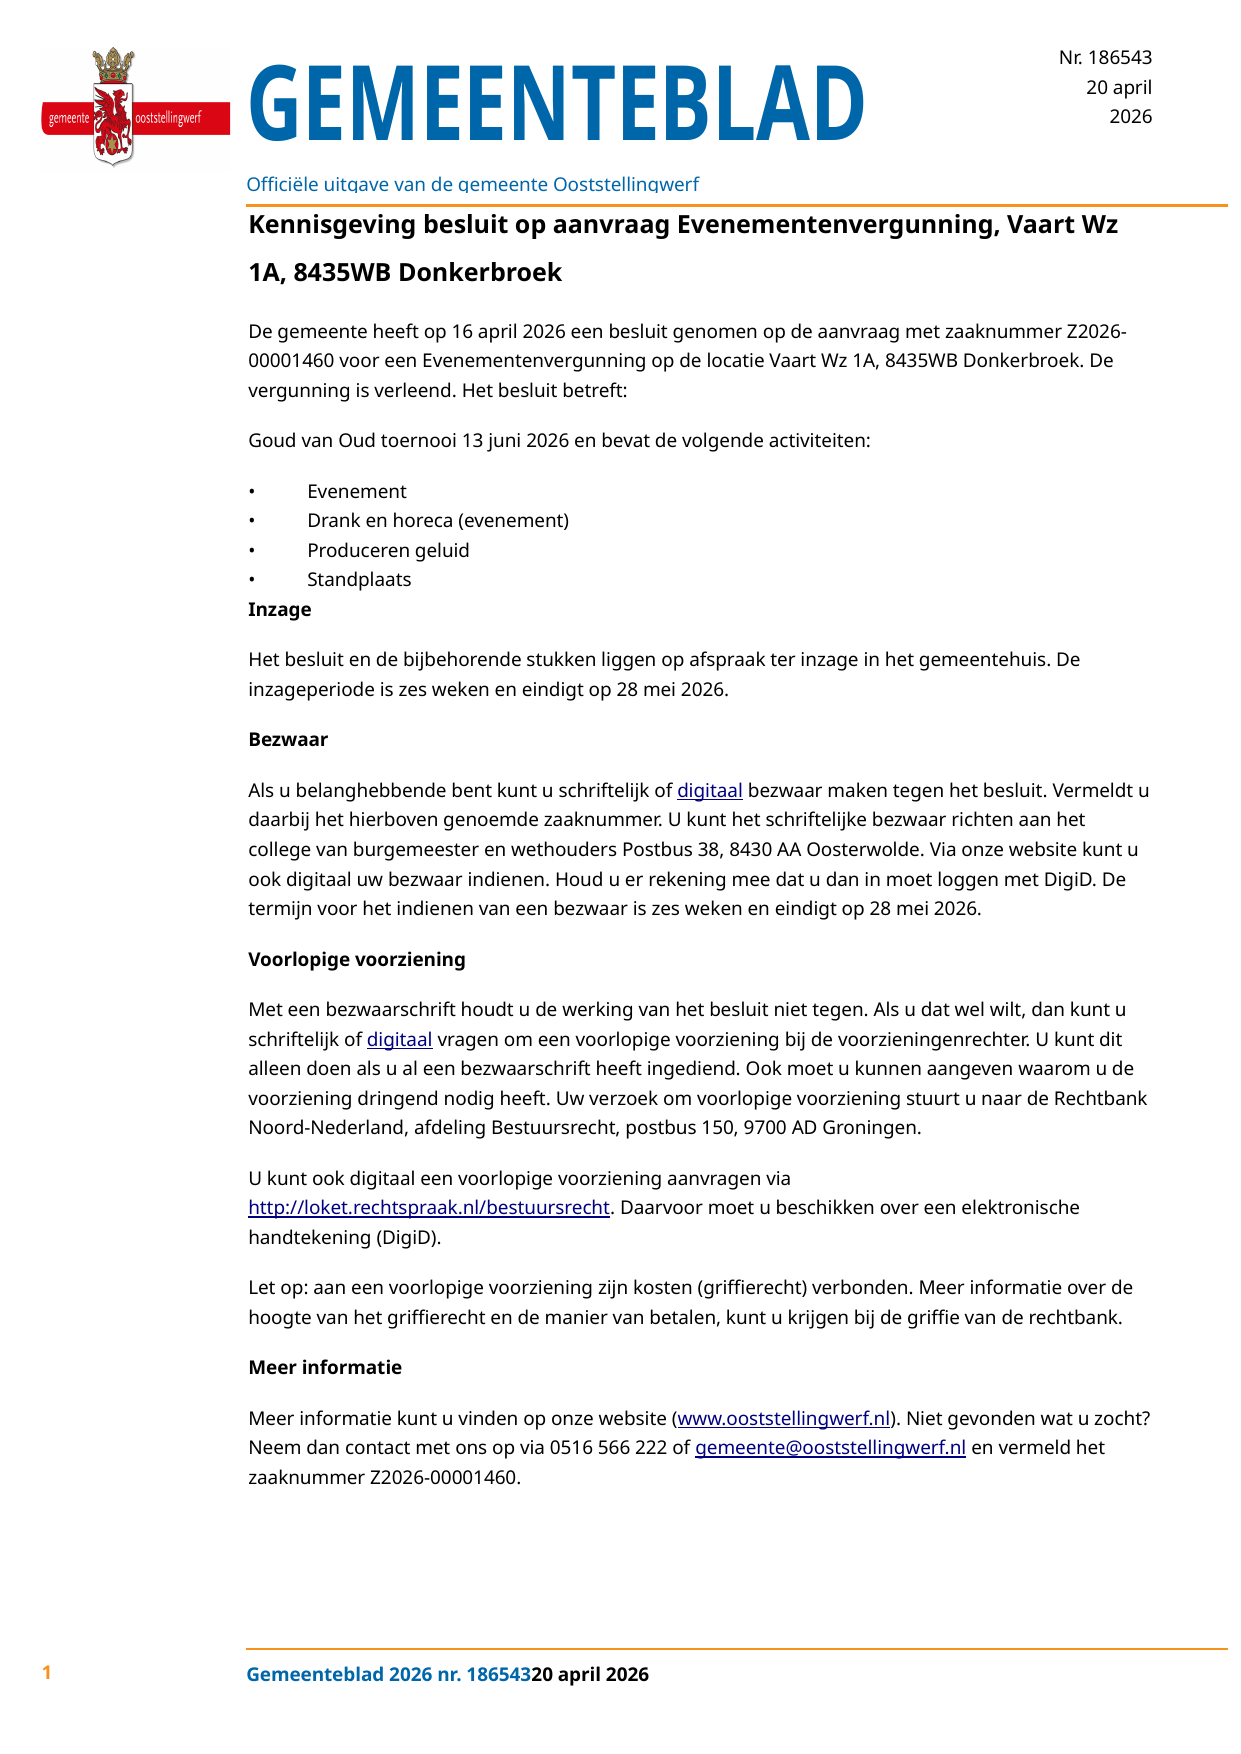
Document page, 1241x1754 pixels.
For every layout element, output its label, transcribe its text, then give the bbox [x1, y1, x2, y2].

text Bezwaar [248, 727, 1152, 752]
list Evenement [248, 478, 1152, 504]
text Inzage [248, 596, 1152, 622]
list Standplaats [248, 567, 1152, 592]
text Meer informatie [248, 1354, 1152, 1380]
text Als u belanghebbende bent kunt u schriftelijk of digitaal bezwaar maken tegen het besluit. Vermeldt u daarbij het hierboven genoemde zaaknummer. U kunt het schriftelijke bezwaar richten aan het college van burgemeester en wethouders Postbus 38, 8430 AA Oosterwolde. Via onze website kunt u ook digitaal uw bezwaar indienen. Houd u er rekening mee dat u dan in moet loggen met DigiD. De termijn voor het indienen van een bezwaar is zes weken en eindigt op 28 mei 2026. [248, 777, 1152, 921]
text U kunt ook digitaal een voorlopige voorziening aanvragen via http://loket.rechtspraak.nl/bestuursrecht. Daarvoor moet u beschikken over een elektronische handtekening (DigiD). [248, 1165, 1152, 1250]
text Kennisgeving besluit op aanvraag Evenementenvergunning, Vaart Wz 1A, 8435WB Donkerbroek [248, 207, 1152, 288]
list Drank en horeca (evenement) [248, 507, 1152, 533]
text Goud van Oud toernooi 13 juni 2026 en bevat de volgende activiteiten: [248, 427, 1152, 453]
text Meer informatie kunt u vinden op onze website (www.ooststellingwerf.nl). Niet gevonden wat u zocht? Neem dan contact met ons op via 0516 566 222 of gemeente@ooststellingwerf.nl en vermeld het zaaknummer Z2026-00001460. [248, 1405, 1152, 1490]
picture [41, 47, 231, 172]
text Voorlopige voorziening [248, 946, 1152, 972]
text Let op: aan een voorlopige voorziening zijn kosten (griffierecht) verbonden. Meer informatie over de hoogte van het griffierecht en de manier van betalen, kunt u krijgen bij de griffie van de rechtbank. [248, 1274, 1152, 1330]
text De gemeente heeft op 16 april 2026 een besluit genomen op de aanvraag met zaaknummer Z2026-00001460 voor een Evenementenvergunning op de locatie Vaart Wz 1A, 8435WB Donkerbroek. De vergunning is verleend. Het besluit betreft: [248, 318, 1152, 403]
text Met een bezwaarschrift houdt u de werking van het besluit niet tegen. Als u dat wel wilt, dan kunt u schriftelijk of digitaal vragen om een voorlopige voorziening bij de voorzieningenrechter. U kunt dit alleen doen als u al een bezwaarschrift heeft ingediend. Ook moet u kunnen aangeven waarom u de voorziening dringend nodig heeft. Uw verzoek om voorlopige voorziening stuurt u naar de Rechtbank Noord-Nederland, afdeling Bestuursrecht, postbus 150, 9700 AD Groningen. [248, 996, 1152, 1140]
list Produceren geluid [248, 537, 1152, 563]
text Het besluit en de bijbehorende stukken liggen op afspraak ter inzage in het gemeentehuis. De inzageperiode is zes weken en eindigt op 28 mei 2026. [248, 647, 1152, 702]
